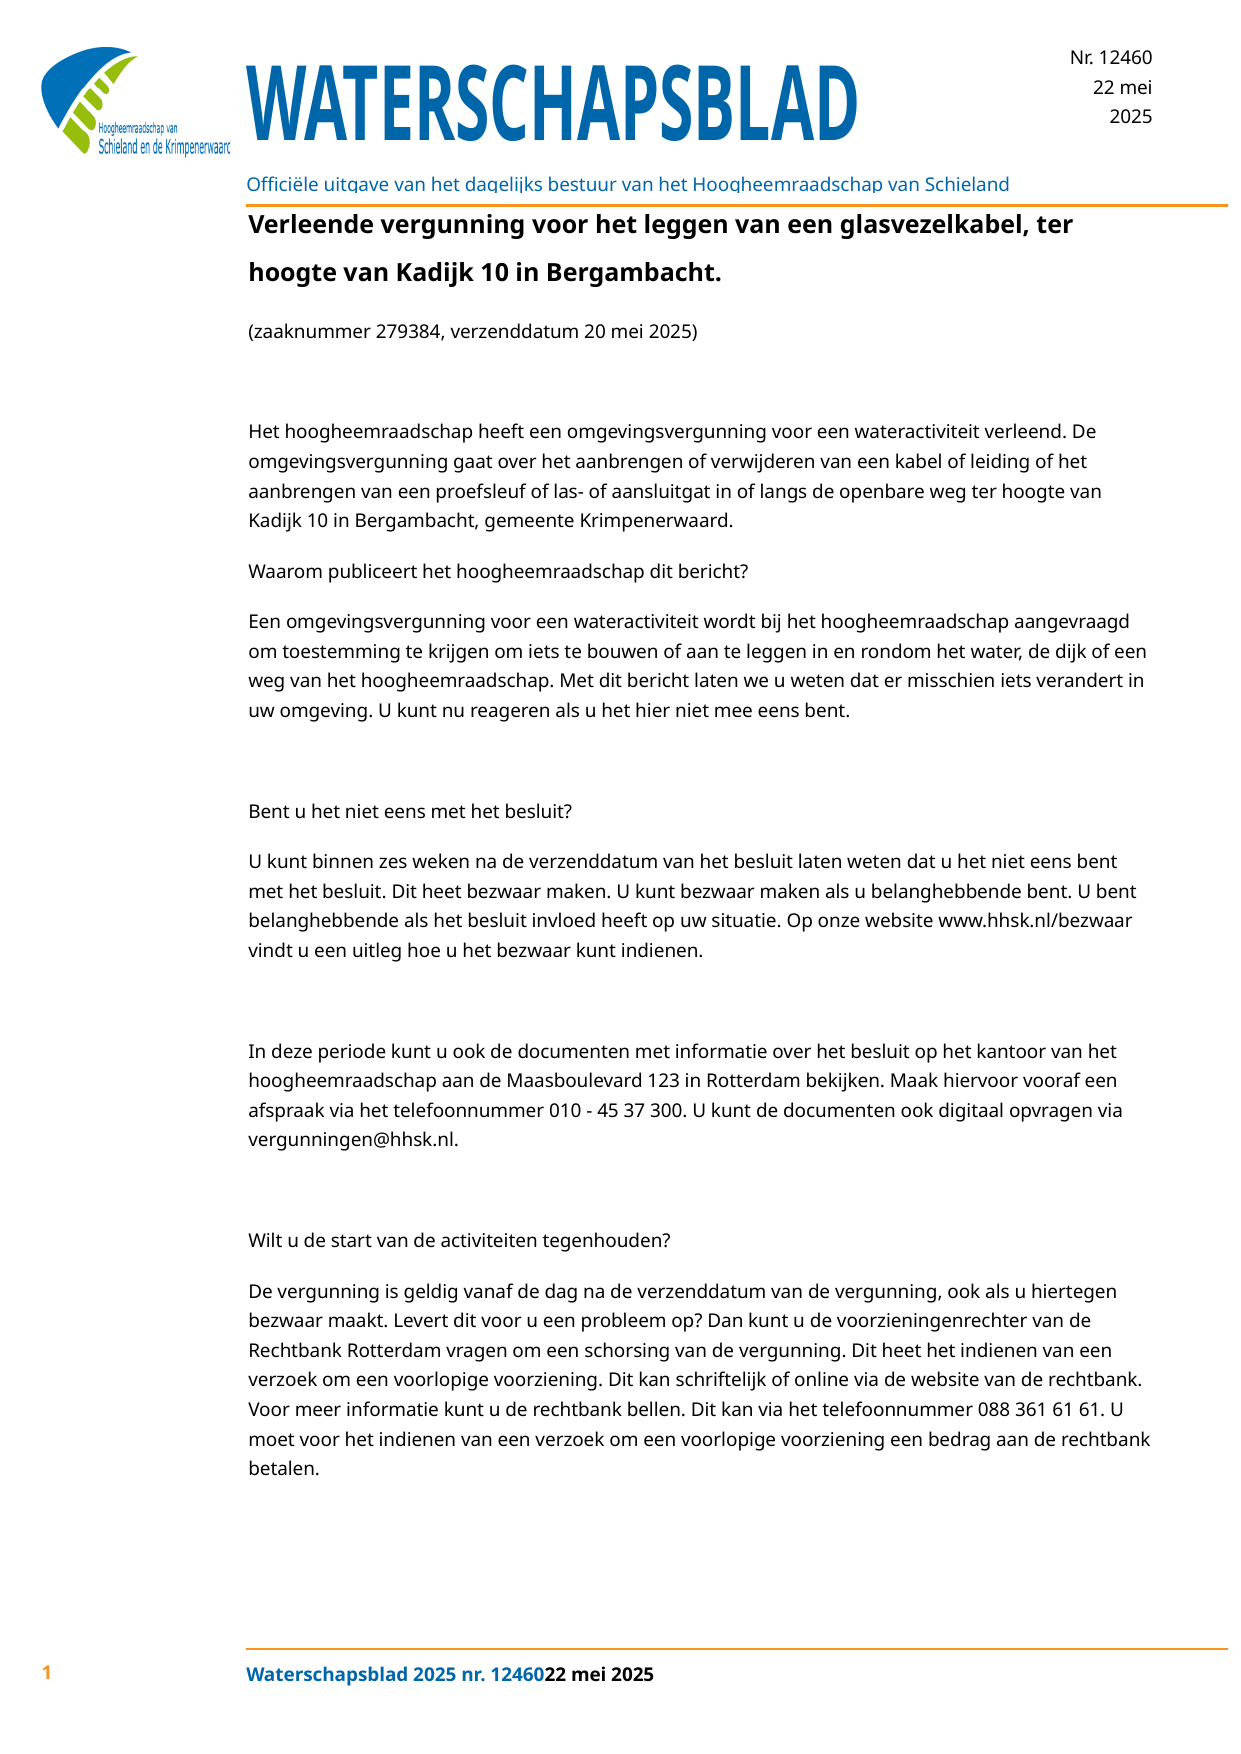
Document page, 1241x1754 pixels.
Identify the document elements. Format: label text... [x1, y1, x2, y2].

text Een omgevingsvergunning voor een wateractiviteit wordt bij het hoogheemraadschap aangevraagd om toestemming te krijgen om iets te bouwen of aan te leggen in en rondom het water, de dijk of een weg van het hoogheemraadschap. Met dit bericht laten we u weten dat er misschien iets verandert in uw omgeving. U kunt nu reageren als u het hier niet mee eens bent. [248, 608, 1152, 723]
picture [41, 47, 231, 172]
text In deze periode kunt u ook de documenten met informatie over het besluit op het kantoor van het hoogheemraadschap aan de Maasboulevard 123 in Rotterdam bekijken. Maak hiervoor vooraf een afspraak via het telefoonnummer 010 - 45 37 300. U kunt de documenten ook digitaal opvragen via vergunningen@hhsk.nl. [248, 1038, 1152, 1152]
text Bent u het niet eens met het besluit? [248, 798, 1152, 824]
text De vergunning is geldig vanaf de dag na de verzenddatum van de vergunning, ook als u hiertegen bezwaar maakt. Levert dit voor u een probleem op? Dan kunt u de voorzieningenrechter van de Rechtbank Rotterdam vragen om een schorsing van de vergunning. Dit heet het indienen van een verzoek om een voorlopige voorziening. Dit kan schriftelijk of online via de website van de rechtbank. Voor meer informatie kunt u de rechtbank bellen. Dit kan via het telefoonnummer 088 361 61 61. U moet voor het indienen van een verzoek om een voorlopige voorziening een bedrag aan de rechtbank betalen. [248, 1278, 1152, 1481]
text Wilt u de start van de activiteiten tegenhouden? [248, 1227, 1152, 1253]
text (zaaknummer 279384, verzenddatum 20 mei 2025) [248, 318, 1152, 344]
text Waarom publiceert het hoogheemraadschap dit bericht? [248, 558, 1152, 584]
text Verleende vergunning voor het leggen van een glasvezelkabel, ter hoogte van Kadijk 10 in Bergambacht. [248, 207, 1152, 288]
text Het hoogheemraadschap heeft een omgevingsvergunning voor een wateractiviteit verleend. De omgevingsvergunning gaat over het aanbrengen of verwijderen van een kabel of leiding of het aanbrengen van een proefsleuf of las- of aansluitgat in of langs de openbare weg ter hoogte van Kadijk 10 in Bergambacht, gemeente Krimpenerwaard. [248, 419, 1152, 533]
text U kunt binnen zes weken na de verzenddatum van het besluit laten weten dat u het niet eens bent met het besluit. Dit heet bezwaar maken. U kunt bezwaar maken als u belanghebbende bent. U bent belanghebbende als het besluit invloed heeft op uw situatie. Op onze website www.hhsk.nl/bezwaar vindt u een uitleg hoe u het bezwaar kunt indienen. [248, 848, 1152, 963]
